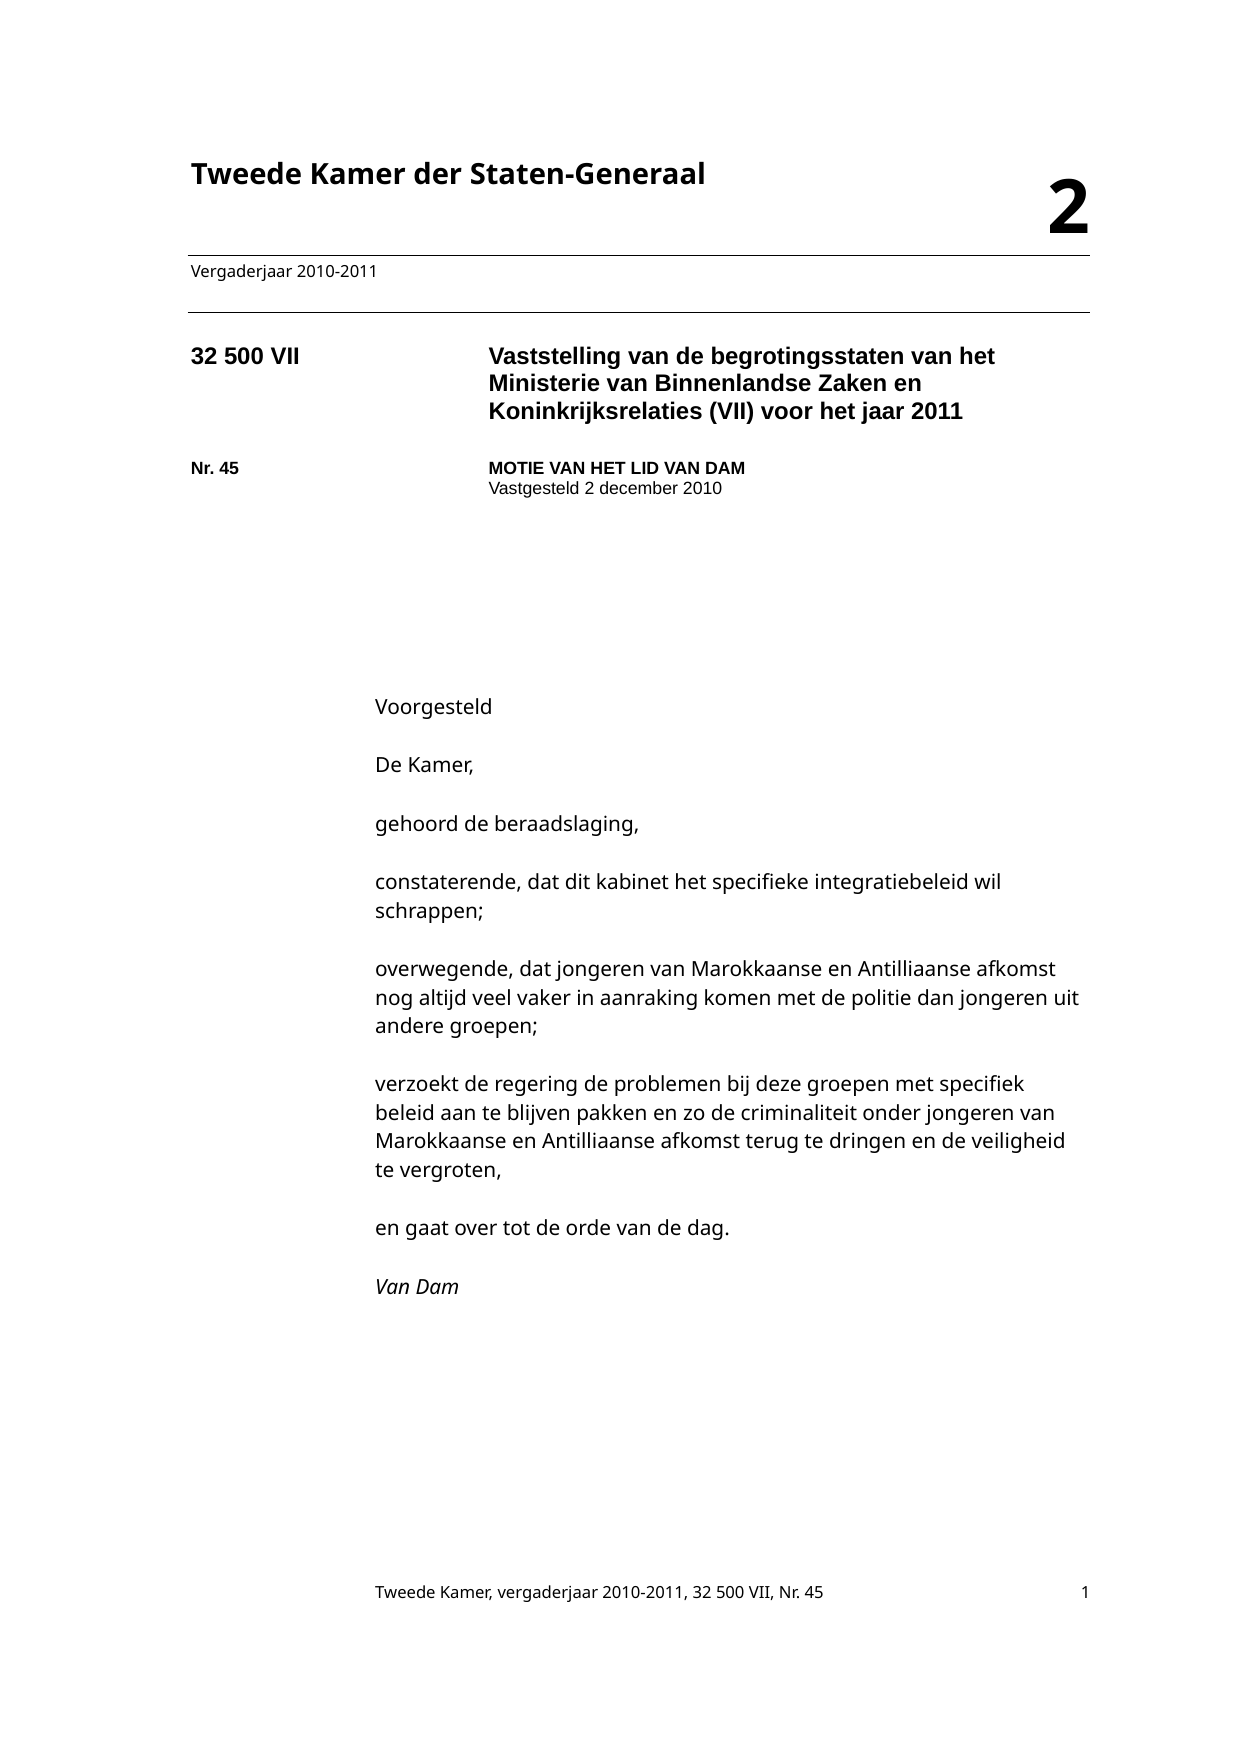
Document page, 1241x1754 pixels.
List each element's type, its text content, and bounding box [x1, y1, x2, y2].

table_header 2 [910, 150, 1090, 255]
table_cell Vergaderjaar 2010-2011 [188, 256, 485, 312]
table_cell 32 500 VII [188, 339, 485, 454]
table_cell Vaststelling van de begrotingsstaten van het Ministerie van Binnenlandse Zaken en Koninkrijksrelaties (VII) voor het jaar 2011 [485, 339, 1090, 454]
table_cell [188, 313, 485, 339]
text verzoekt de regering de problemen bij deze groepen met specifiek beleid aan te blijven pakken en zo de criminaliteit onder jongeren van Marokkaanse en Antilliaanse afkomst terug te dringen en de veiligheid te vergroten, [375, 1069, 1090, 1183]
table_cell [485, 256, 1090, 312]
text Van Dam [375, 1272, 1090, 1300]
table_cell Nr. 45 [188, 455, 485, 573]
table_cell [485, 313, 1090, 339]
text en gaat over tot de orde van de dag. [375, 1213, 1090, 1242]
text Voorgesteld [375, 692, 1090, 721]
text De Kamer, [375, 751, 1090, 779]
table_header Tweede Kamer der Staten-Generaal [188, 150, 909, 255]
table_cell MOTIE VAN HET LID VAN DAM Vastgesteld 2 december 2010 [485, 455, 1090, 573]
text gehoord de beraadslaging, [375, 809, 1090, 837]
text constaterende, dat dit kabinet het specifieke integratiebeleid wil schrappen; [375, 867, 1090, 924]
text overwegende, dat jongeren van Marokkaanse en Antilliaanse afkomst nog altijd veel vaker in aanraking komen met de politie dan jongeren uit andere groepen; [375, 954, 1090, 1039]
